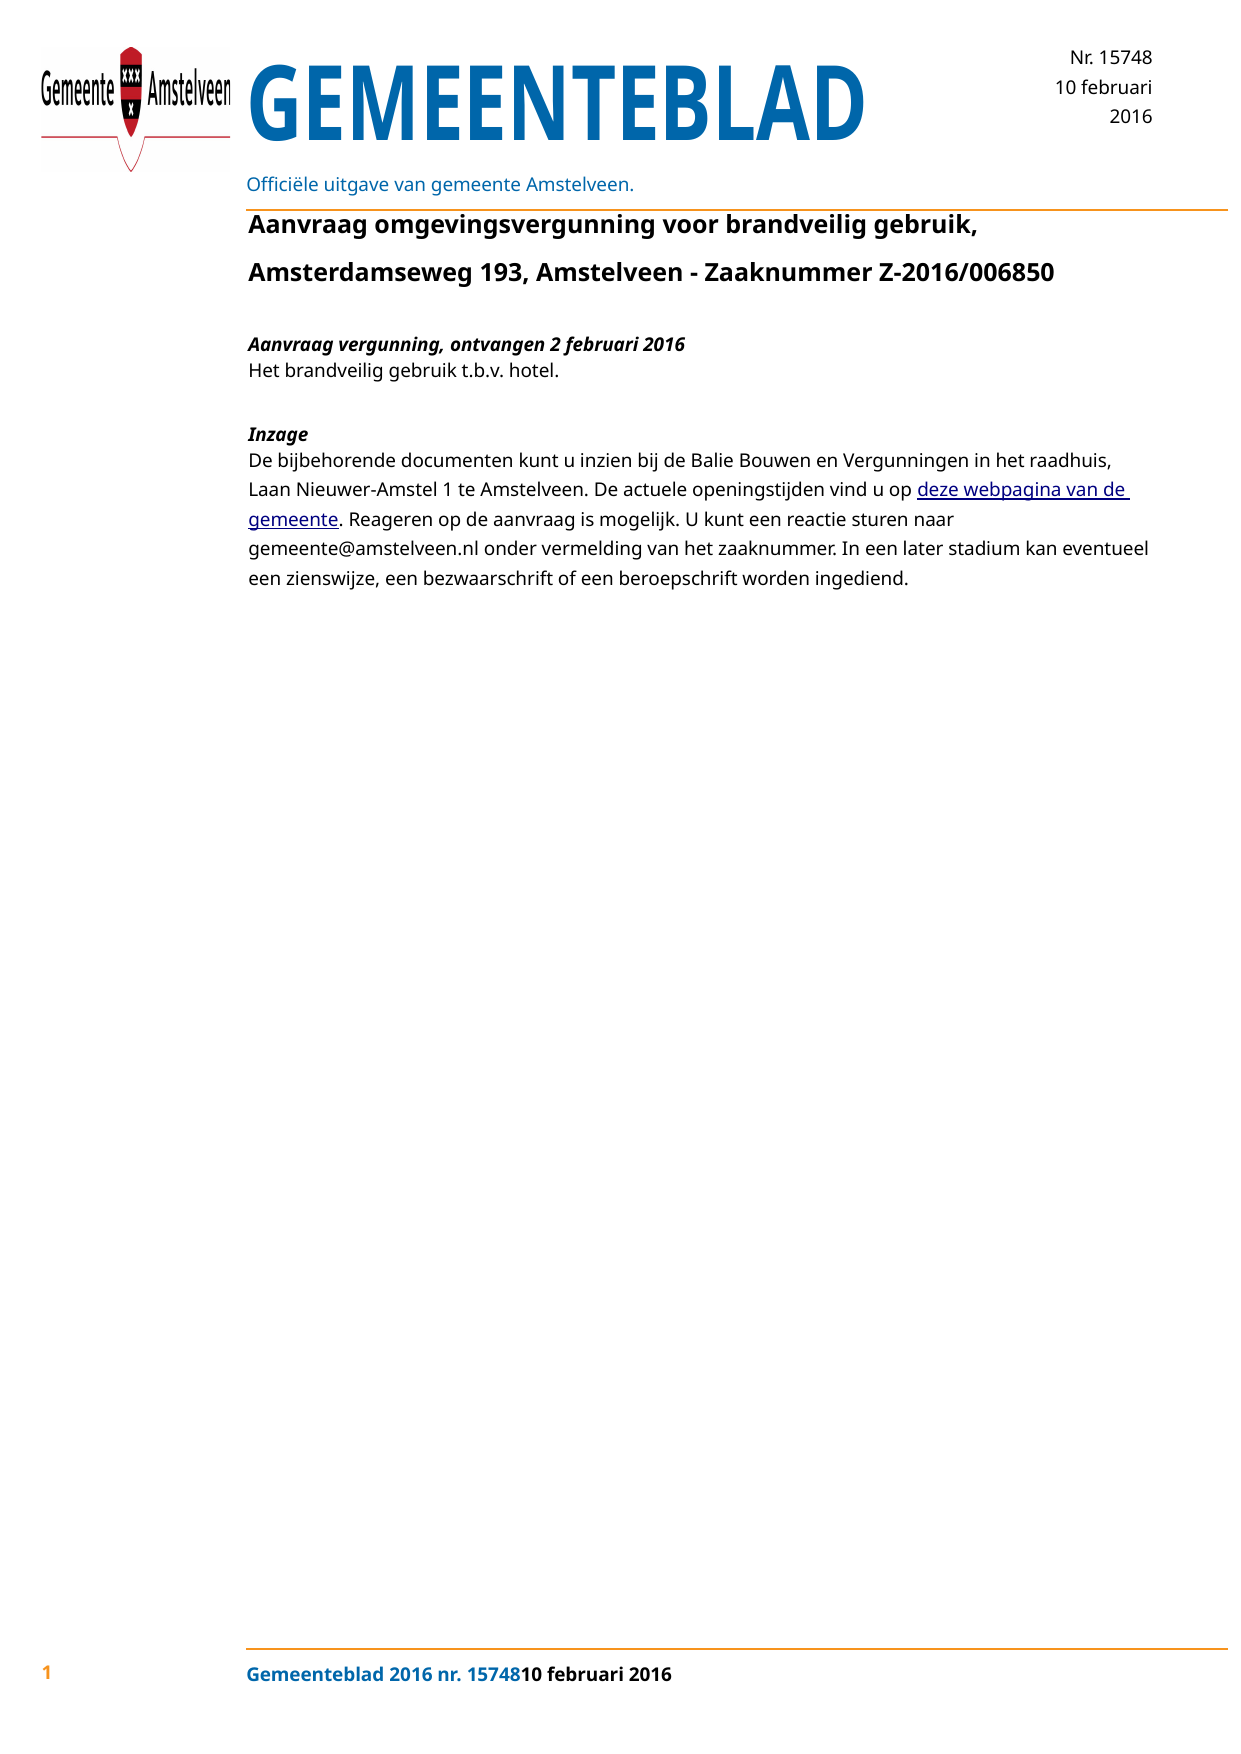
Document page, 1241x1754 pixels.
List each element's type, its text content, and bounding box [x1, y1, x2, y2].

text Het brandveilig gebruik t.b.v. hotel. [248, 357, 1152, 383]
text De bijbehorende documenten kunt u inzien bij de Balie Bouwen en Vergunningen in het raadhuis, Laan Nieuwer-Amstel 1 te Amstelveen. De actuele openingstijden vind u op deze webpagina van de gemeente. Reageren op de aanvraag is mogelijk. U kunt een reactie sturen naar gemeente@amstelveen.nl onder vermelding van het zaaknummer. In een later stadium kan eventueel een zienswijze, een bezwaarschrift of een beroepschrift worden ingediend. [248, 447, 1152, 591]
text Aanvraag vergunning, ontvangen 2 februari 2016 [248, 331, 1152, 357]
picture [41, 47, 231, 172]
text Aanvraag omgevingsvergunning voor brandveilig gebruik, Amsterdamseweg 193, Amstelveen - Zaaknummer Z-2016/006850 [248, 211, 1152, 288]
text Inzage [248, 421, 1152, 447]
